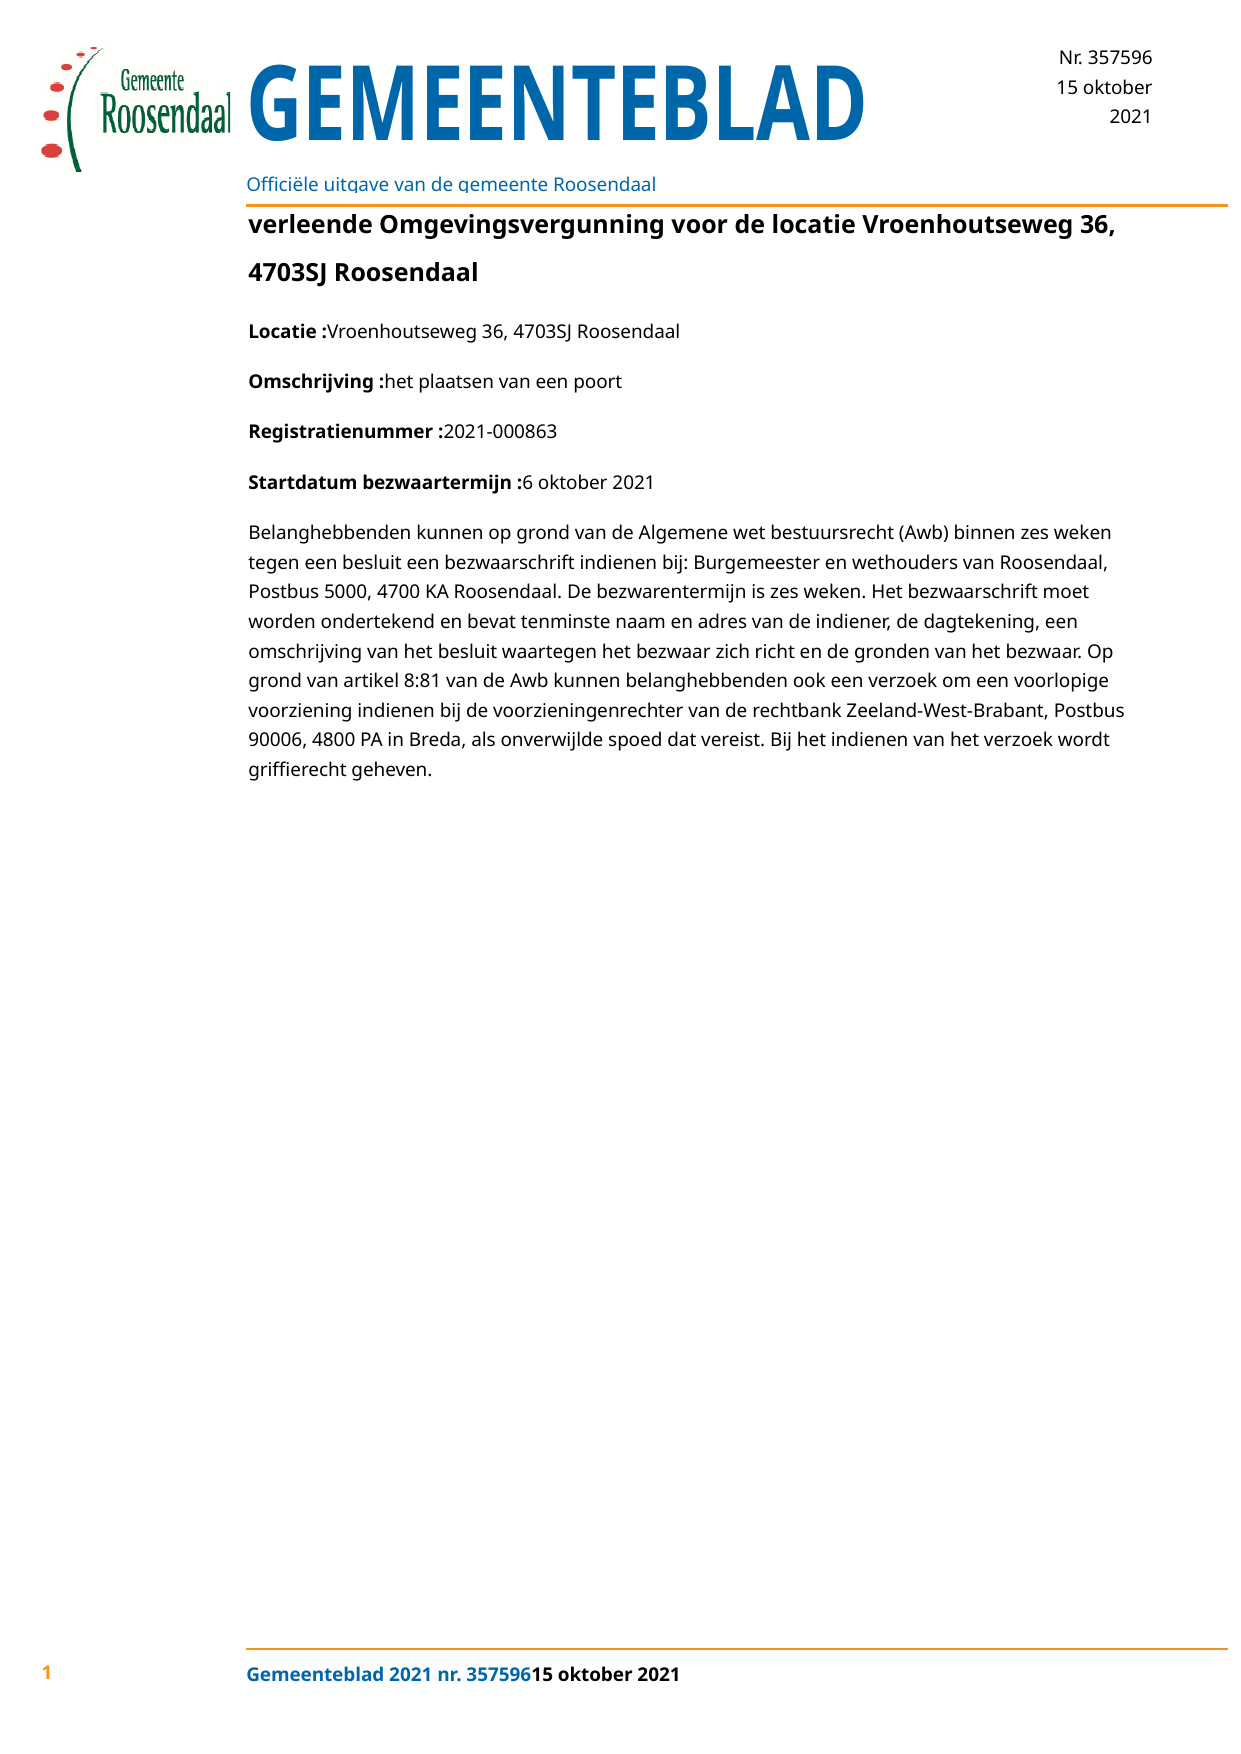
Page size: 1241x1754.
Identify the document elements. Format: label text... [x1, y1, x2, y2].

picture [41, 47, 231, 172]
text verleende Omgevingsvergunning voor de locatie Vroenhoutseweg 36, 4703SJ Roosendaal [248, 207, 1152, 288]
text Registratienummer :2021-000863 [248, 419, 1152, 444]
text Locatie :Vroenhoutseweg 36, 4703SJ Roosendaal [248, 318, 1152, 344]
text Belanghebbenden kunnen op grond van de Algemene wet bestuursrecht (Awb) binnen zes weken tegen een besluit een bezwaarschrift indienen bij: Burgemeester en wethouders van Roosendaal, Postbus 5000, 4700 KA Roosendaal. De bezwarentermijn is zes weken. Het bezwaarschrift moet worden ondertekend en bevat tenminste naam en adres van de indiener, de dagtekening, een omschrijving van het besluit waartegen het bezwaar zich richt en de gronden van het bezwaar. Op grond van artikel 8:81 van de Awb kunnen belanghebbenden ook een verzoek om een voorlopige voorziening indienen bij de voorzieningenrechter van de rechtbank Zeeland-West-Brabant, Postbus 90006, 4800 PA in Breda, als onverwijlde spoed dat vereist. Bij het indienen van het verzoek wordt griffierecht geheven. [248, 519, 1152, 782]
text Omschrijving :het plaatsen van een poort [248, 368, 1152, 394]
text Startdatum bezwaartermijn :6 oktober 2021 [248, 469, 1152, 495]
